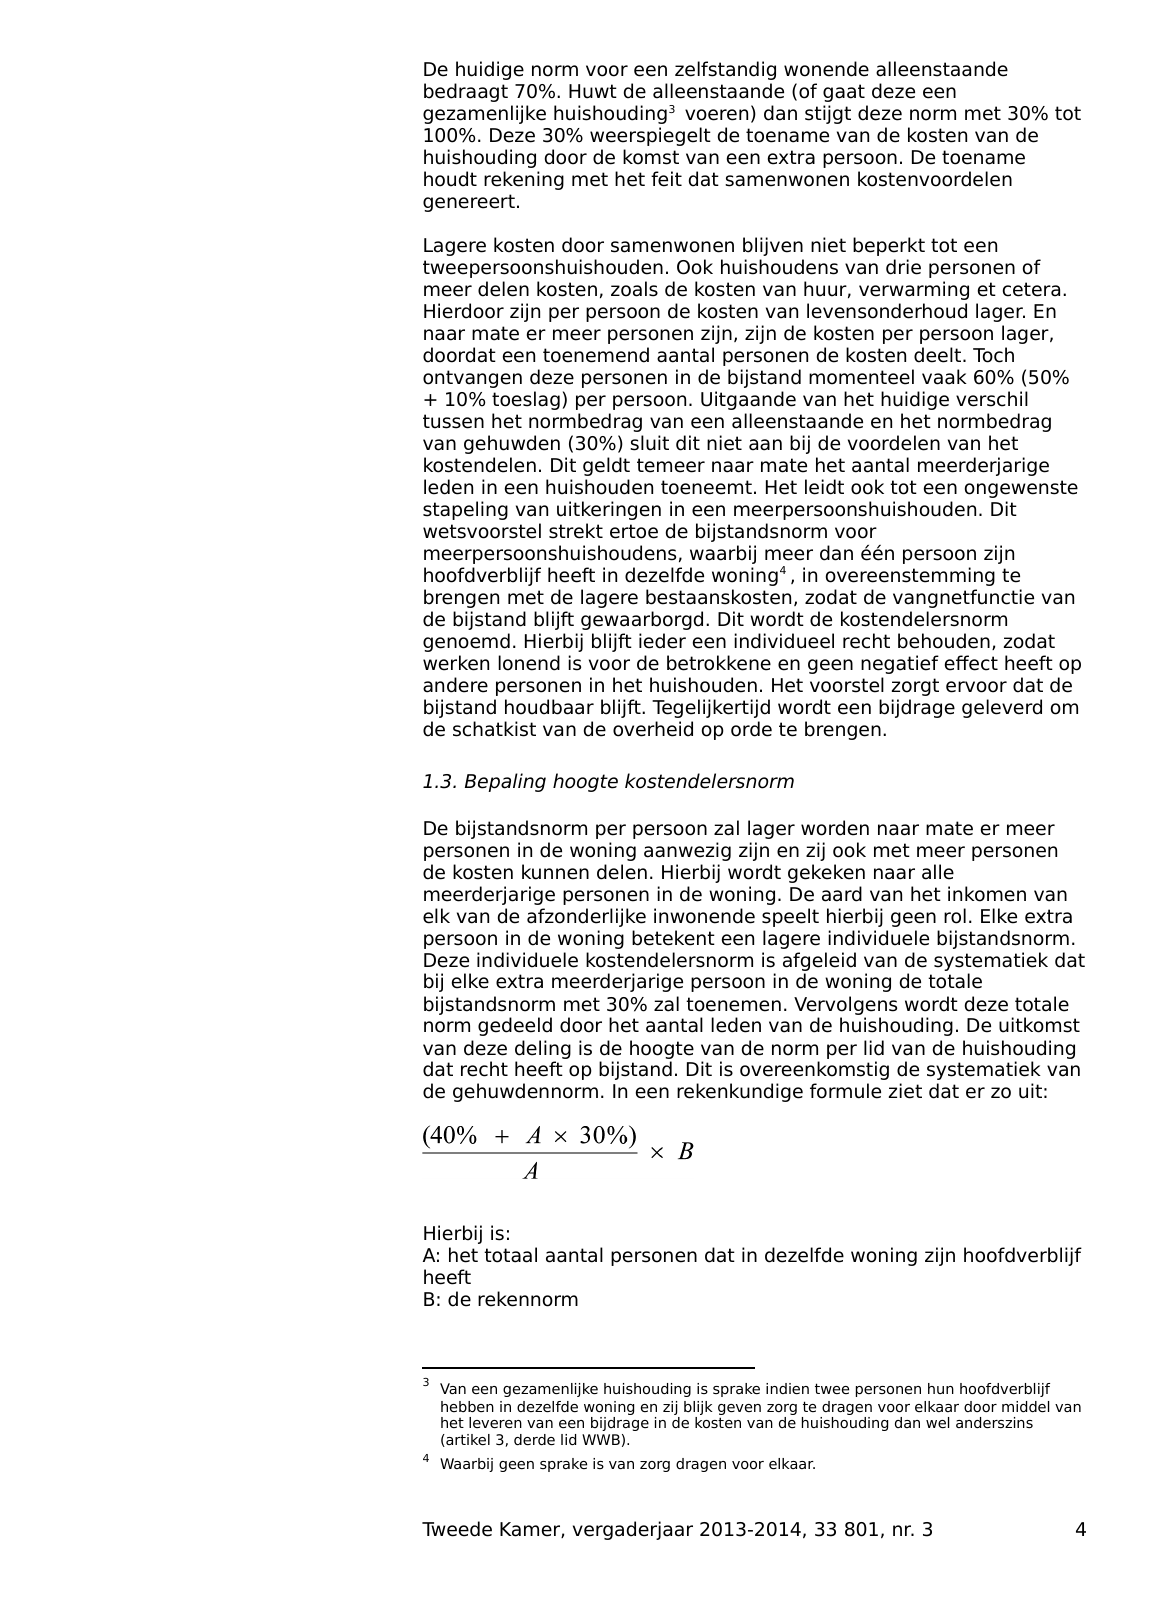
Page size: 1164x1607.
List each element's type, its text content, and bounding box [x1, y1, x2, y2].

text Lagere kosten door samenwonen blijven niet beperkt tot een tweepersoonshuishouden. Ook huishoudens van drie personen of meer delen kosten, zoals de kosten van huur, verwarming et cetera. Hierdoor zijn per persoon de kosten van levensonderhoud lager. En naar mate er meer personen zijn, zijn de kosten per persoon lager, doordat een toenemend aantal personen de kosten deelt. Toch ontvangen deze personen in de bijstand momenteel vaak 60% (50% + 10% toeslag) per persoon. Uitgaande van het huidige verschil tussen het normbedrag van een alleenstaande en het normbedrag van gehuwden (30%) sluit dit niet aan bij de voordelen van het kostendelen. Dit geldt temeer naar mate het aantal meerderjarige leden in een huishouden toeneemt. Het leidt ook tot een ongewenste stapeling van uitkeringen in een meerpersoonshuishouden. Dit wetsvoorstel strekt ertoe de bijstandsnorm voor meerpersoonshuishoudens, waarbij meer dan één persoon zijn hoofdverblijf heeft in dezelfde woning, in overeenstemming te brengen met de lagere bestaanskosten, zodat de vangnetfunctie van de bijstand blijft gewaarborgd. Dit wordt de kostendelersnorm genoemd. Hierbij blijft ieder een individueel recht behouden, zodat werken lonend is voor de betrokkene en geen negatief effect heeft op andere personen in het huishouden. Het voorstel zorgt ervoor dat de bijstand houdbaar blijft. Tegelijkertijd wordt een bijdrage geleverd om de schatkist van de overheid op orde te brengen. [422, 235, 1087, 741]
text Van een gezamenlijke huishouding is sprake indien twee personen hun hoofdverblijf hebben in dezelfde woning en zij blijk geven zorg te dragen voor elkaar door middel van het leveren van een bijdrage in de kosten van de huishouding dan wel anderszins (artikel 3, derde lid WWB). [422, 1377, 1087, 1449]
text Hierbij is: [422, 1223, 1087, 1245]
subtitle 1.3. Bepaling hoogte kostendelersnorm [422, 771, 1087, 793]
text B: de rekennorm [422, 1289, 1087, 1311]
text De huidige norm voor een zelfstandig wonende alleenstaande bedraagt 70%. Huwt de alleenstaande (of gaat deze een gezamenlijke huishouding voeren) dan stijgt deze norm met 30% tot 100%. Deze 30% weerspiegelt de toename van de kosten van de huishouding door de komst van een extra persoon. De toename houdt rekening met het feit dat samenwonen kostenvoordelen genereert. [422, 59, 1087, 213]
text Waarbij geen sprake is van zorg dragen voor elkaar. [422, 1452, 1087, 1474]
text A: het totaal aantal personen dat in dezelfde woning zijn hoofdverblijf heeft [422, 1245, 1087, 1289]
text De bijstandsnorm per persoon zal lager worden naar mate er meer personen in de woning aanwezig zijn en zij ook met meer personen de kosten kunnen delen. Hierbij wordt gekeken naar alle meerderjarige personen in de woning. De aard van het inkomen van elk van de afzonderlijke inwonende speelt hierbij geen rol. Elke extra persoon in de woning betekent een lagere individuele bijstandsnorm. Deze individuele kostendelersnorm is afgeleid van de systematiek dat bij elke extra meerderjarige persoon in de woning de totale bijstandsnorm met 30% zal toenemen. Vervolgens wordt deze totale norm gedeeld door het aantal leden van de huishouding. De uitkomst van deze deling is de hoogte van de norm per lid van de huishouding dat recht heeft op bijstand. Dit is overeenkomstig de systematiek van de gehuwdennorm. In een rekenkundige formule ziet dat er zo uit: [422, 818, 1087, 1103]
picture [422, 1125, 694, 1179]
